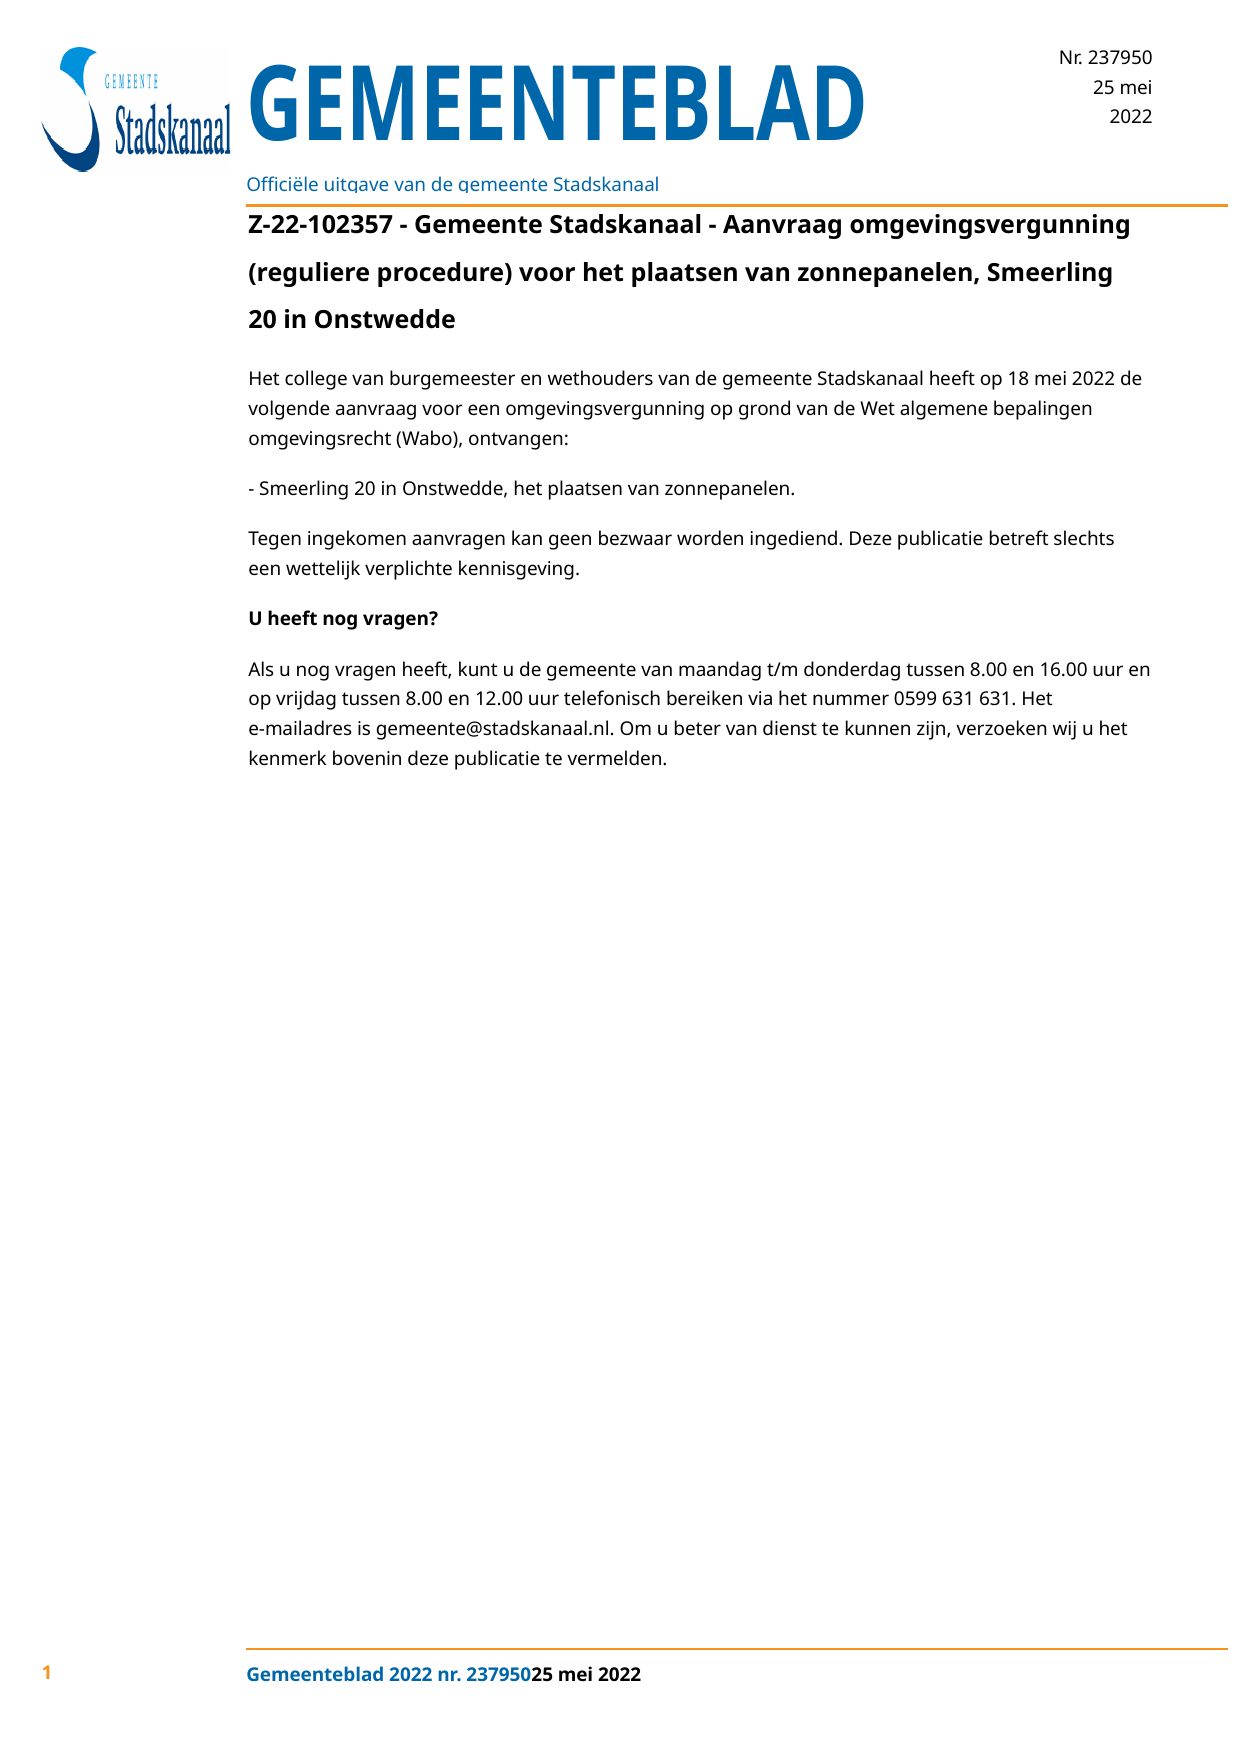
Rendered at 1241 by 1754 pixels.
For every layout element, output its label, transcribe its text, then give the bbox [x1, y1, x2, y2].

picture [41, 47, 231, 172]
text Het college van burgemeester en wethouders van de gemeente Stadskanaal heeft op 18 mei 2022 de volgende aanvraag voor een omgevingsvergunning op grond van de Wet algemene bepalingen omgevingsrecht (Wabo), ontvangen: [248, 366, 1152, 450]
text Tegen ingekomen aanvragen kan geen bezwaar worden ingediend. Deze publicatie betreft slechts een wettelijk verplichte kennisgeving. [248, 526, 1152, 581]
text - Smeerling 20 in Onstwedde, het plaatsen van zonnepanelen. [248, 475, 1152, 501]
text Als u nog vragen heeft, kunt u de gemeente van maandag t/m donderdag tussen 8.00 en 16.00 uur en op vrijdag tussen 8.00 en 12.00 uur telefonisch bereiken via het nummer 0599 631 631. Het e‑mailadres is gemeente@stadskanaal.nl. Om u beter van dienst te kunnen zijn, verzoeken wij u het kenmerk bovenin deze publicatie te vermelden. [248, 656, 1152, 770]
text U heeft nog vragen? [248, 606, 1152, 631]
text Z-22-102357 - Gemeente Stadskanaal - Aanvraag omgevingsvergunning (reguliere procedure) voor het plaatsen van zonnepanelen, Smeerling 20 in Onstwedde [248, 207, 1152, 336]
